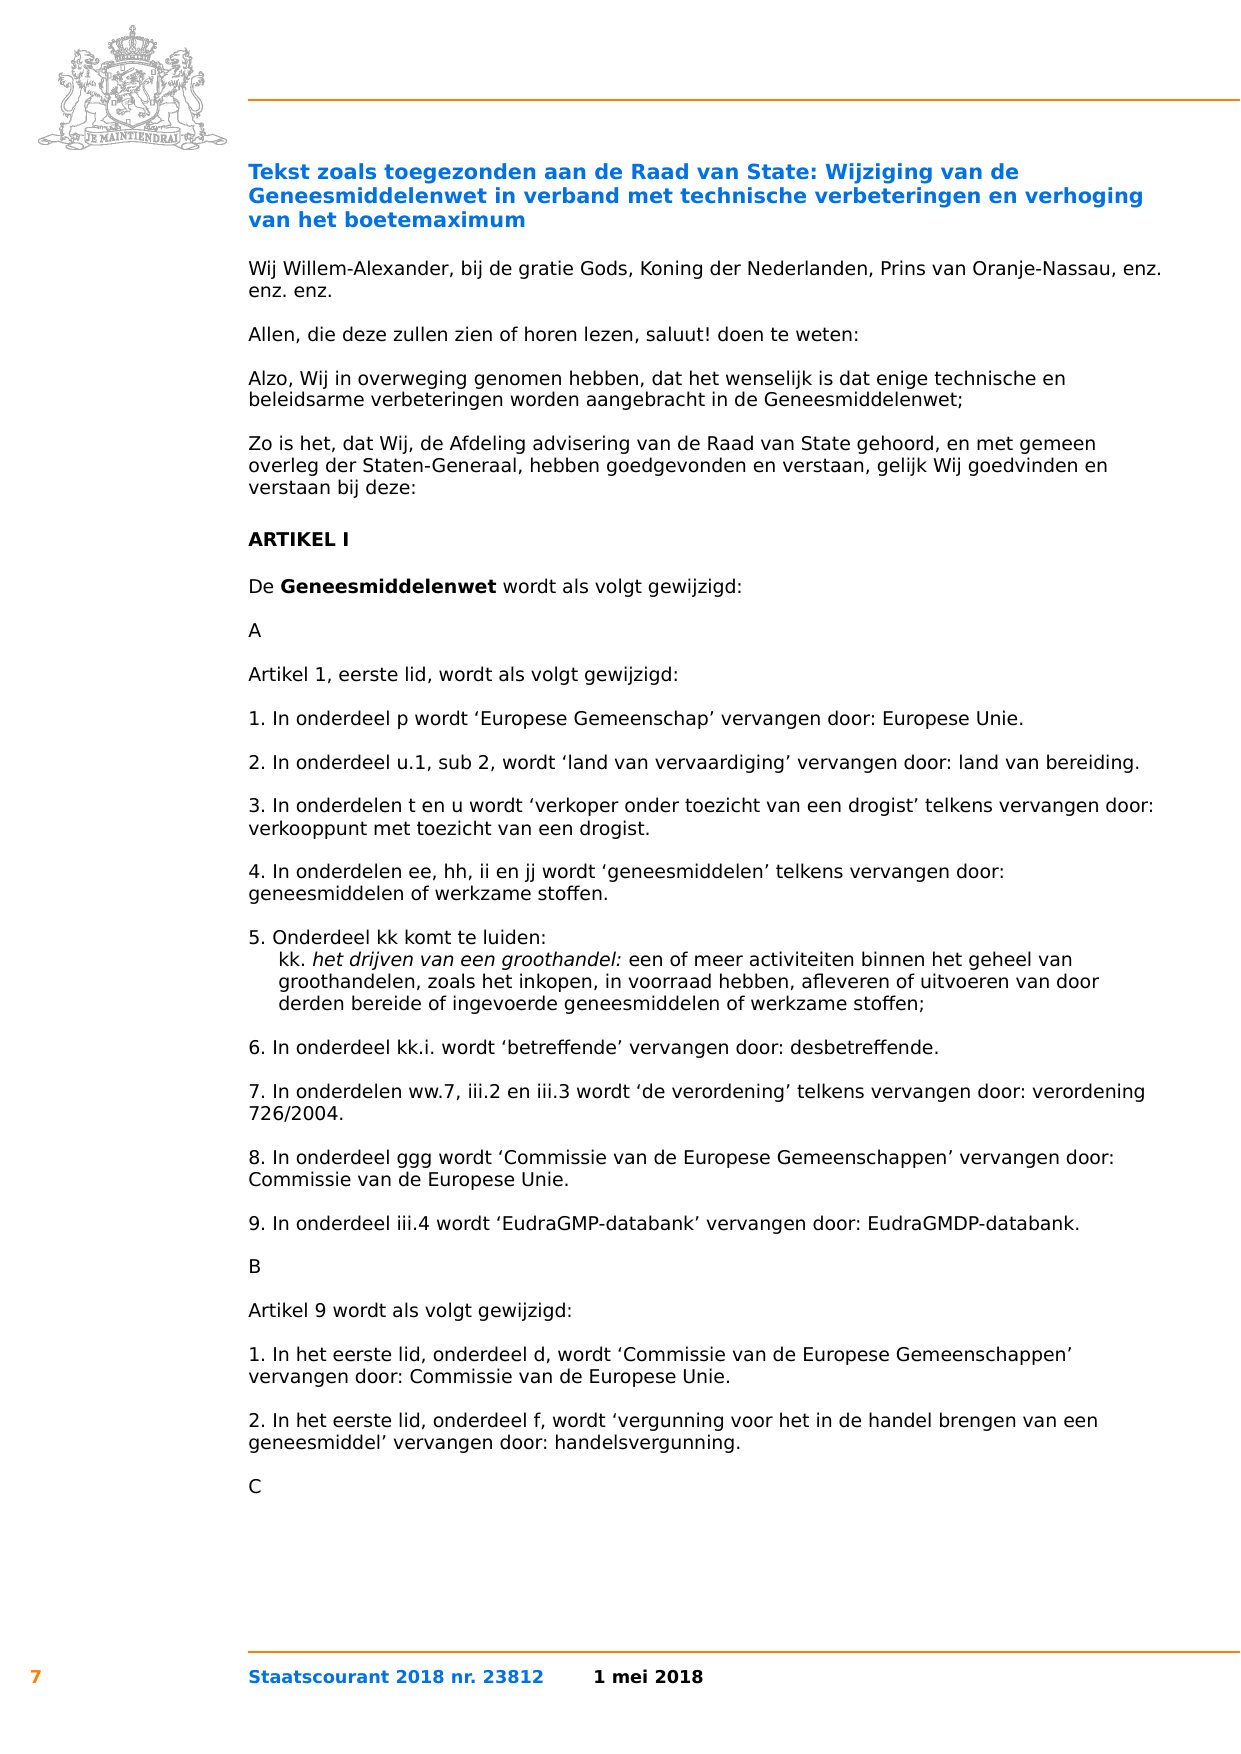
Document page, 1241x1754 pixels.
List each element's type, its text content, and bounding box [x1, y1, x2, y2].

text De Geneesmiddelenwet wordt als volgt gewijzigd: [248, 576, 1163, 598]
text Artikel 9 wordt als volgt gewijzigd: [248, 1300, 1163, 1322]
text 6. In onderdeel kk.i. wordt ‘betreffende’ vervangen door: desbetreffende. [248, 1037, 1163, 1059]
text 8. In onderdeel ggg wordt ‘Commissie van de Europese Gemeenschappen’ vervangen door: Commissie van de Europese Unie. [248, 1147, 1163, 1191]
text 7. In onderdelen ww.7, iii.2 en iii.3 wordt ‘de verordening’ telkens vervangen door: verordening 726/2004. [248, 1081, 1163, 1125]
text Wij Willem-Alexander, bij de gratie Gods, Koning der Nederlanden, Prins van Oranje-Nassau, enz. enz. enz. [248, 258, 1163, 302]
text Zo is het, dat Wij, de Afdeling advisering van de Raad van State gehoord, en met gemeen overleg der Staten-Generaal, hebben goedgevonden en verstaan, gelijk Wij goedvinden en verstaan bij deze: [248, 433, 1163, 499]
text Alzo, Wij in overweging genomen hebben, dat het wenselijk is dat enige technische en beleidsarme verbeteringen worden aangebracht in de Geneesmiddelenwet; [248, 367, 1163, 411]
text kk. het drijven van een groothandel: een of meer activiteiten binnen het geheel van groothandelen, zoals het inkopen, in voorraad hebben, afleveren of uitvoeren van door derden bereide of ingevoerde geneesmiddelen of werkzame stoffen; [278, 949, 1163, 1015]
text A [248, 620, 1163, 642]
text Artikel 1, eerste lid, wordt als volgt gewijzigd: [248, 664, 1163, 686]
text 3. In onderdelen t en u wordt ‘verkoper onder toezicht van een drogist’ telkens vervangen door: verkooppunt met toezicht van een drogist. [248, 795, 1163, 839]
text 1. In het eerste lid, onderdeel d, wordt ‘Commissie van de Europese Gemeenschappen’ vervangen door: Commissie van de Europese Unie. [248, 1344, 1163, 1388]
subtitle ARTIKEL I [248, 529, 1163, 551]
text B [248, 1256, 1163, 1278]
text 2. In het eerste lid, onderdeel f, wordt ‘vergunning voor het in de handel brengen van een geneesmiddel’ vervangen door: handelsvergunning. [248, 1410, 1163, 1454]
text 9. In onderdeel iii.4 wordt ‘EudraGMP-databank’ vervangen door: EudraGMDP-databank. [248, 1212, 1163, 1234]
text Allen, die deze zullen zien of horen lezen, saluut! doen te weten: [248, 323, 1163, 346]
picture [38, 25, 227, 150]
text 1. In onderdeel p wordt ‘Europese Gemeenschap’ vervangen door: Europese Unie. [248, 708, 1163, 730]
text C [248, 1476, 1163, 1498]
subtitle Tekst zoals toegezonden aan de Raad van State: Wijziging van de Geneesmiddelenwet in verband met technische verbeteringen en verhoging van het boetemaximum [248, 160, 1163, 233]
text 5. Onderdeel kk komt te luiden: [248, 927, 1163, 949]
text 2. In onderdeel u.1, sub 2, wordt ‘land van vervaardiging’ vervangen door: land van bereiding. [248, 752, 1163, 773]
text 4. In onderdelen ee, hh, ii en jj wordt ‘geneesmiddelen’ telkens vervangen door: geneesmiddelen of werkzame stoffen. [248, 861, 1163, 905]
